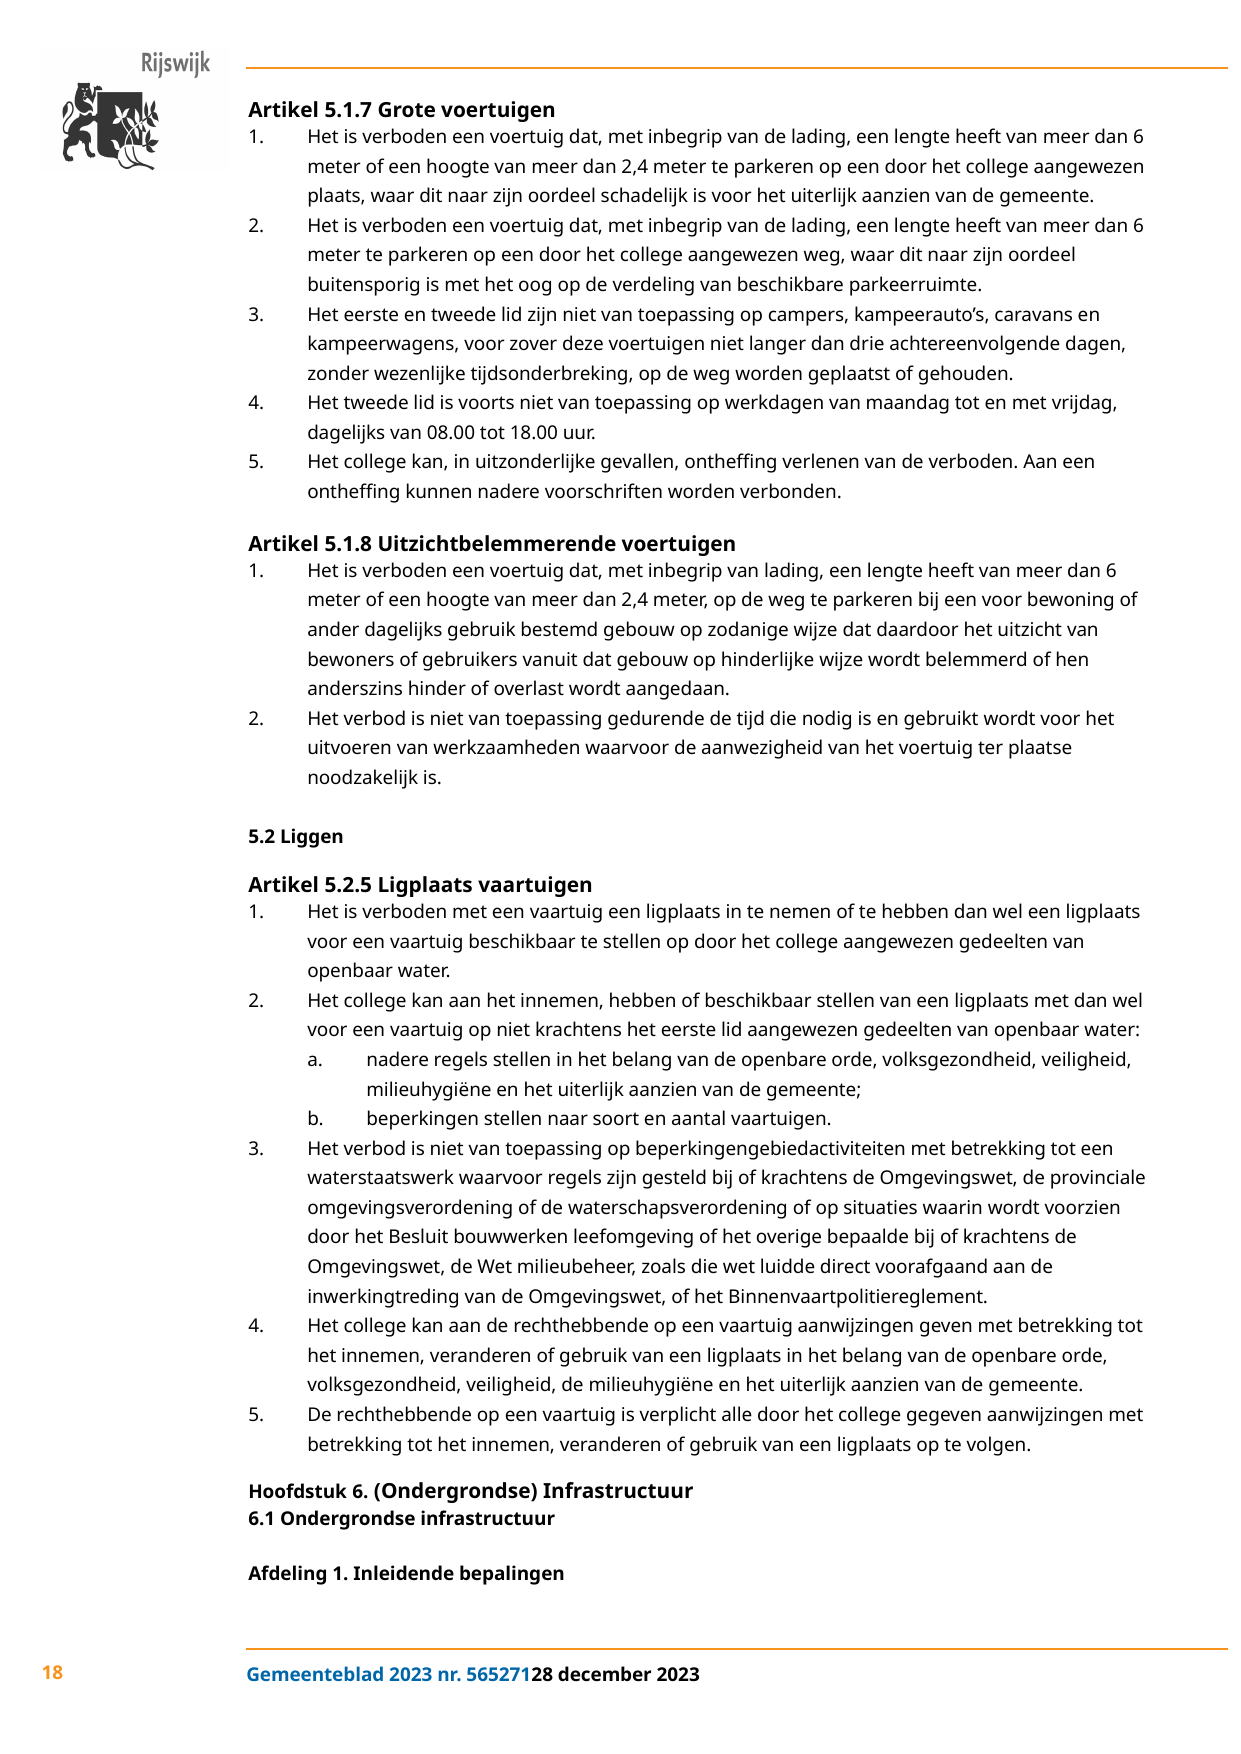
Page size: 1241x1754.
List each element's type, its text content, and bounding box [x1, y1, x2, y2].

list Het college kan, in uitzonderlijke gevallen, ontheffing verlenen van de verboden. Aan een ontheffing kunnen nadere voorschriften worden verbonden. [248, 449, 1152, 504]
text Afdeling 1. Inleidende bepalingen [248, 1560, 1152, 1586]
list Het college kan aan de rechthebbende op een vaartuig aanwijzingen geven met betrekking tot het innemen, veranderen of gebruik van een ligplaats in het belang van de openbare orde, volksgezondheid, veiligheid, de milieuhygiëne en het uiterlijk aanzien van de gemeente. [248, 1312, 1152, 1397]
picture [41, 47, 231, 172]
text Artikel 5.1.7 Grote voertuigen [248, 95, 1152, 123]
list Het is verboden met een vaartuig een ligplaats in te nemen of te hebben dan wel een ligplaats voor een vaartuig beschikbaar te stellen op door het college aangewezen gedeelten van openbaar water. [248, 898, 1152, 983]
text Artikel 5.2.5 Ligplaats vaartuigen [248, 870, 1152, 898]
text Hoofdstuk 6. (Ondergrondse) Infrastructuur [248, 1476, 1152, 1505]
text 6.1 Ondergrondse infrastructuur [248, 1505, 1152, 1531]
list Het tweede lid is voorts niet van toepassing op werkdagen van maandag tot en met vrijdag, dagelijks van 08.00 tot 18.00 uur. [248, 389, 1152, 445]
list nadere regels stellen in het belang van de openbare orde, volksgezondheid, veiligheid, milieuhygiëne en het uiterlijk aanzien van de gemeente; [307, 1046, 1152, 1102]
list beperkingen stellen naar soort en aantal vaartuigen. [307, 1105, 1152, 1131]
text Artikel 5.1.8 Uitzichtbelemmerende voertuigen [248, 529, 1152, 557]
list Het eerste en tweede lid zijn niet van toepassing op campers, kampeerauto’s, caravans en kampeerwagens, voor zover deze voertuigen niet langer dan drie achtereenvolgende dagen, zonder wezenlijke tijdsonderbreking, op de weg worden geplaatst of gehouden. [248, 301, 1152, 386]
list Het is verboden een voertuig dat, met inbegrip van de lading, een lengte heeft van meer dan 6 meter te parkeren op een door het college aangewezen weg, waar dit naar zijn oordeel buitensporig is met het oog op de verdeling van beschikbare parkeerruimte. [248, 212, 1152, 297]
list Het is verboden een voertuig dat, met inbegrip van de lading, een lengte heeft van meer dan 6 meter of een hoogte van meer dan 2,4 meter te parkeren op een door het college aangewezen plaats, waar dit naar zijn oordeel schadelijk is voor het uiterlijk aanzien van de gemeente. [248, 123, 1152, 208]
list De rechthebbende op een vaartuig is verplicht alle door het college gegeven aanwijzingen met betrekking tot het innemen, veranderen of gebruik van een ligplaats op te volgen. [248, 1401, 1152, 1457]
list Het verbod is niet van toepassing op beperkingengebiedactiviteiten met betrekking tot een waterstaatswerk waarvoor regels zijn gesteld bij of krachtens de Omgevingswet, de provinciale omgevingsverordening of de waterschapsverordening of op situaties waarin wordt voorzien door het Besluit bouwwerken leefomgeving of het overige bepaalde bij of krachtens de Omgevingswet, de Wet milieubeheer, zoals die wet luidde direct voorafgaand aan de inwerkingtreding van de Omgevingswet, of het Binnenvaartpolitiereglement. [248, 1135, 1152, 1309]
list Het verbod is niet van toepassing gedurende de tijd die nodig is en gebruikt wordt voor het uitvoeren van werkzaamheden waarvoor de aanwezigheid van het voertuig ter plaatse noodzakelijk is. [248, 705, 1152, 790]
text 5.2 Liggen [248, 823, 1152, 849]
list Het college kan aan het innemen, hebben of beschikbaar stellen van een ligplaats met dan wel voor een vaartuig op niet krachtens het eerste lid aangewezen gedeelten van openbaar water: [248, 987, 1152, 1042]
list Het is verboden een voertuig dat, met inbegrip van lading, een lengte heeft van meer dan 6 meter of een hoogte van meer dan 2,4 meter, op de weg te parkeren bij een voor bewoning of ander dagelijks gebruik bestemd gebouw op zodanige wijze dat daardoor het uitzicht van bewoners of gebruikers vanuit dat gebouw op hinderlijke wijze wordt belemmerd of hen anderszins hinder of overlast wordt aangedaan. [248, 557, 1152, 701]
